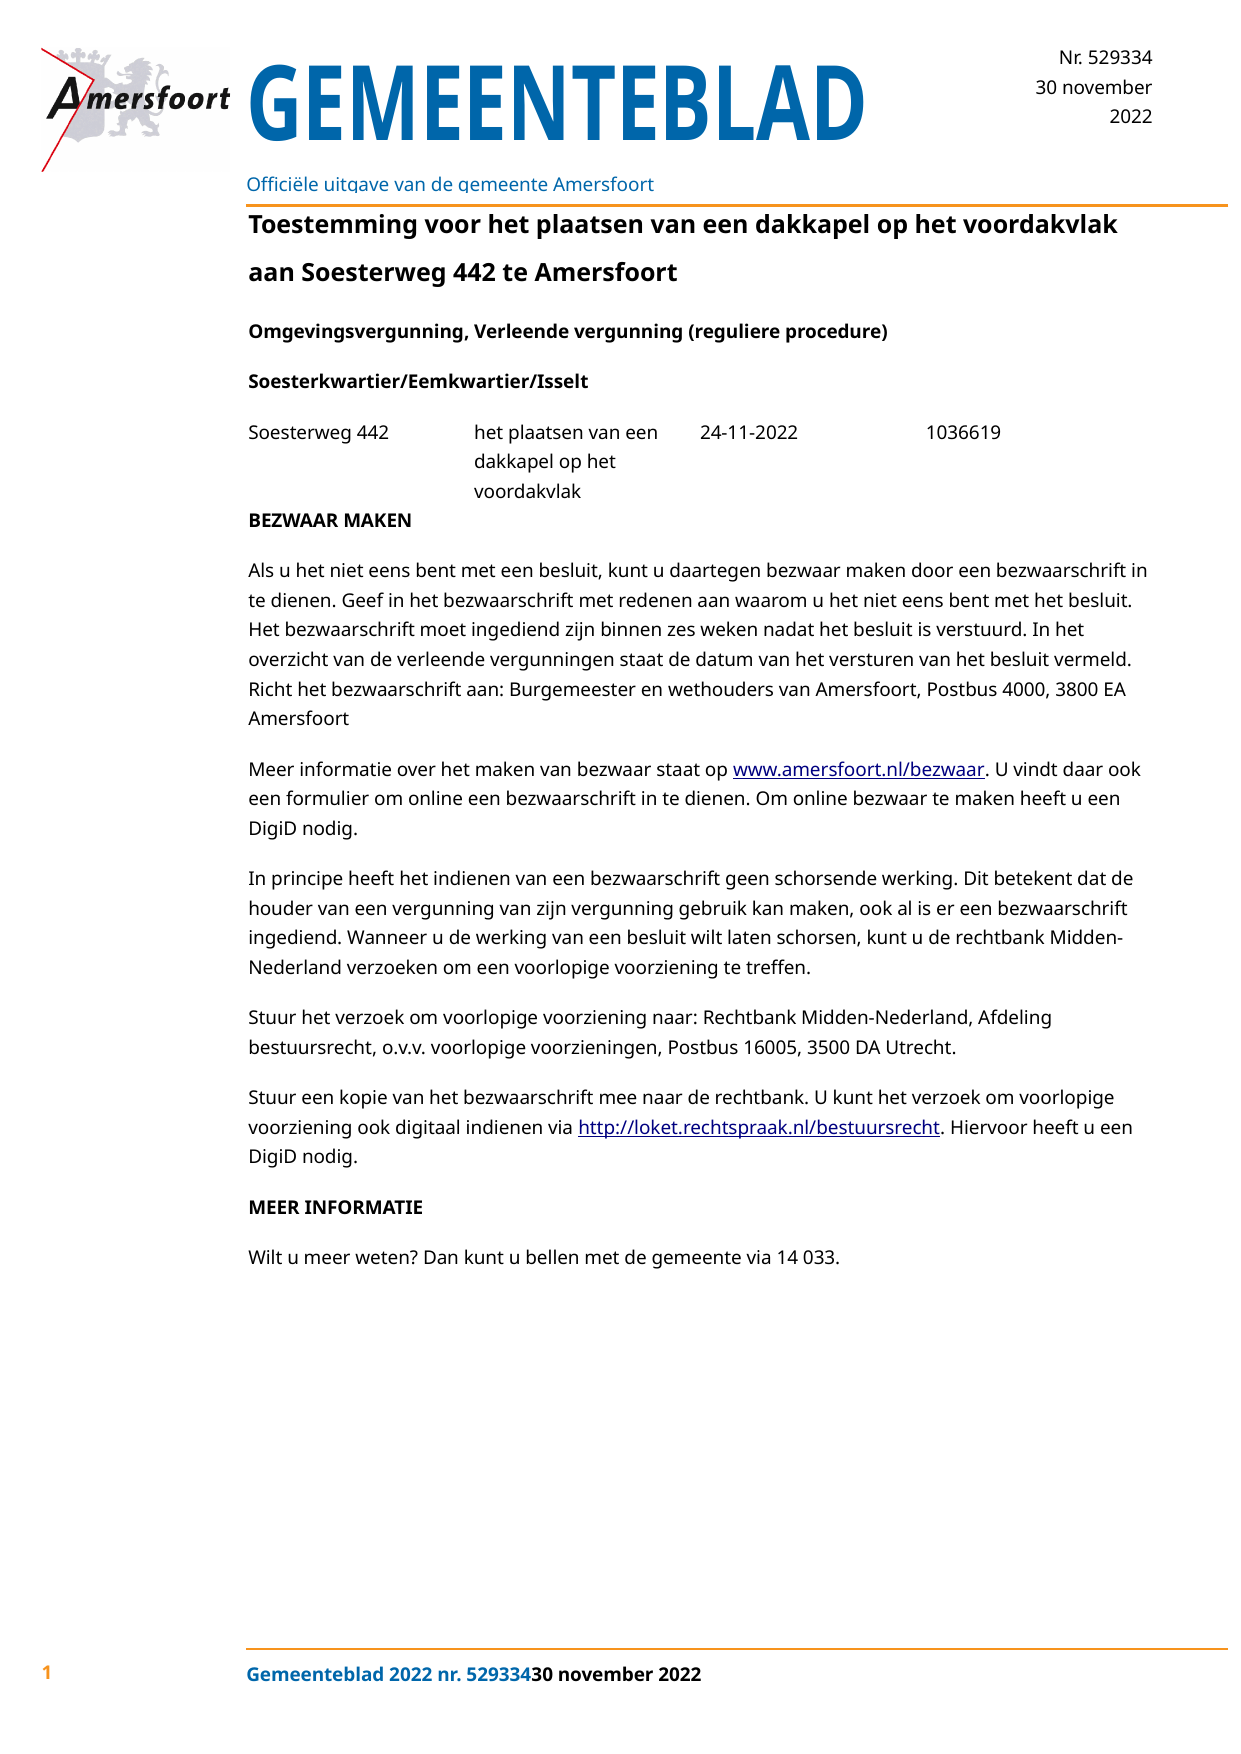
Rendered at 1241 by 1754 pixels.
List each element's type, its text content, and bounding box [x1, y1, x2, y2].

text Stuur een kopie van het bezwaarschrift mee naar de rechtbank. U kunt het verzoek om voorlopige voorziening ook digitaal indienen via http://loket.rechtspraak.nl/bestuursrecht. Hiervoor heeft u een DigiD nodig. [248, 1084, 1152, 1169]
text Omgevingsvergunning, Verleende vergunning (reguliere procedure) [248, 318, 1152, 344]
text Als u het niet eens bent met een besluit, kunt u daartegen bezwaar maken door een bezwaarschrift in te dienen. Geef in het bezwaarschrift met redenen aan waarom u het niet eens bent met het besluit. Het bezwaarschrift moet ingediend zijn binnen zes weken nadat het besluit is verstuurd. In het overzicht van de verleende vergunningen staat de datum van het versturen van het besluit vermeld. Richt het bezwaarschrift aan: Burgemeester en wethouders van Amersfoort, Postbus 4000, 3800 EA Amersfoort [248, 557, 1152, 731]
text MEER INFORMATIE [248, 1194, 1152, 1220]
text Soesterkwartier/Eemkwartier/Isselt [248, 368, 1152, 394]
table_header 1036619 [926, 419, 1152, 504]
text Stuur het verzoek om voorlopige voorziening naar: Rechtbank Midden-Nederland, Afdeling bestuursrecht, o.v.v. voorlopige voorzieningen, Postbus 16005, 3500 DA Utrecht. [248, 1004, 1152, 1060]
text BEZWAAR MAKEN [248, 507, 1152, 533]
picture [41, 47, 231, 172]
table_header 24-11-2022 [700, 419, 926, 504]
text In principe heeft het indienen van een bezwaarschrift geen schorsende werking. Dit betekent dat de houder van een vergunning van zijn vergunning gebruik kan maken, ook al is er een bezwaarschrift ingediend. Wanneer u de werking van een besluit wilt laten schorsen, kunt u de rechtbank Midden-Nederland verzoeken om een voorlopige voorziening te treffen. [248, 865, 1152, 980]
text Wilt u meer weten? Dan kunt u bellen met de gemeente via 14 033. [248, 1244, 1152, 1270]
table_header Soesterweg 442 [248, 419, 474, 504]
table_header het plaatsen van een dakkapel op het voordakvlak [474, 419, 700, 504]
text Meer informatie over het maken van bezwaar staat op www.amersfoort.nl/bezwaar. U vindt daar ook een formulier om online een bezwaarschrift in te dienen. Om online bezwaar te maken heeft u een DigiD nodig. [248, 756, 1152, 841]
text Toestemming voor het plaatsen van een dakkapel op het voordakvlak aan Soesterweg 442 te Amersfoort [248, 207, 1152, 288]
